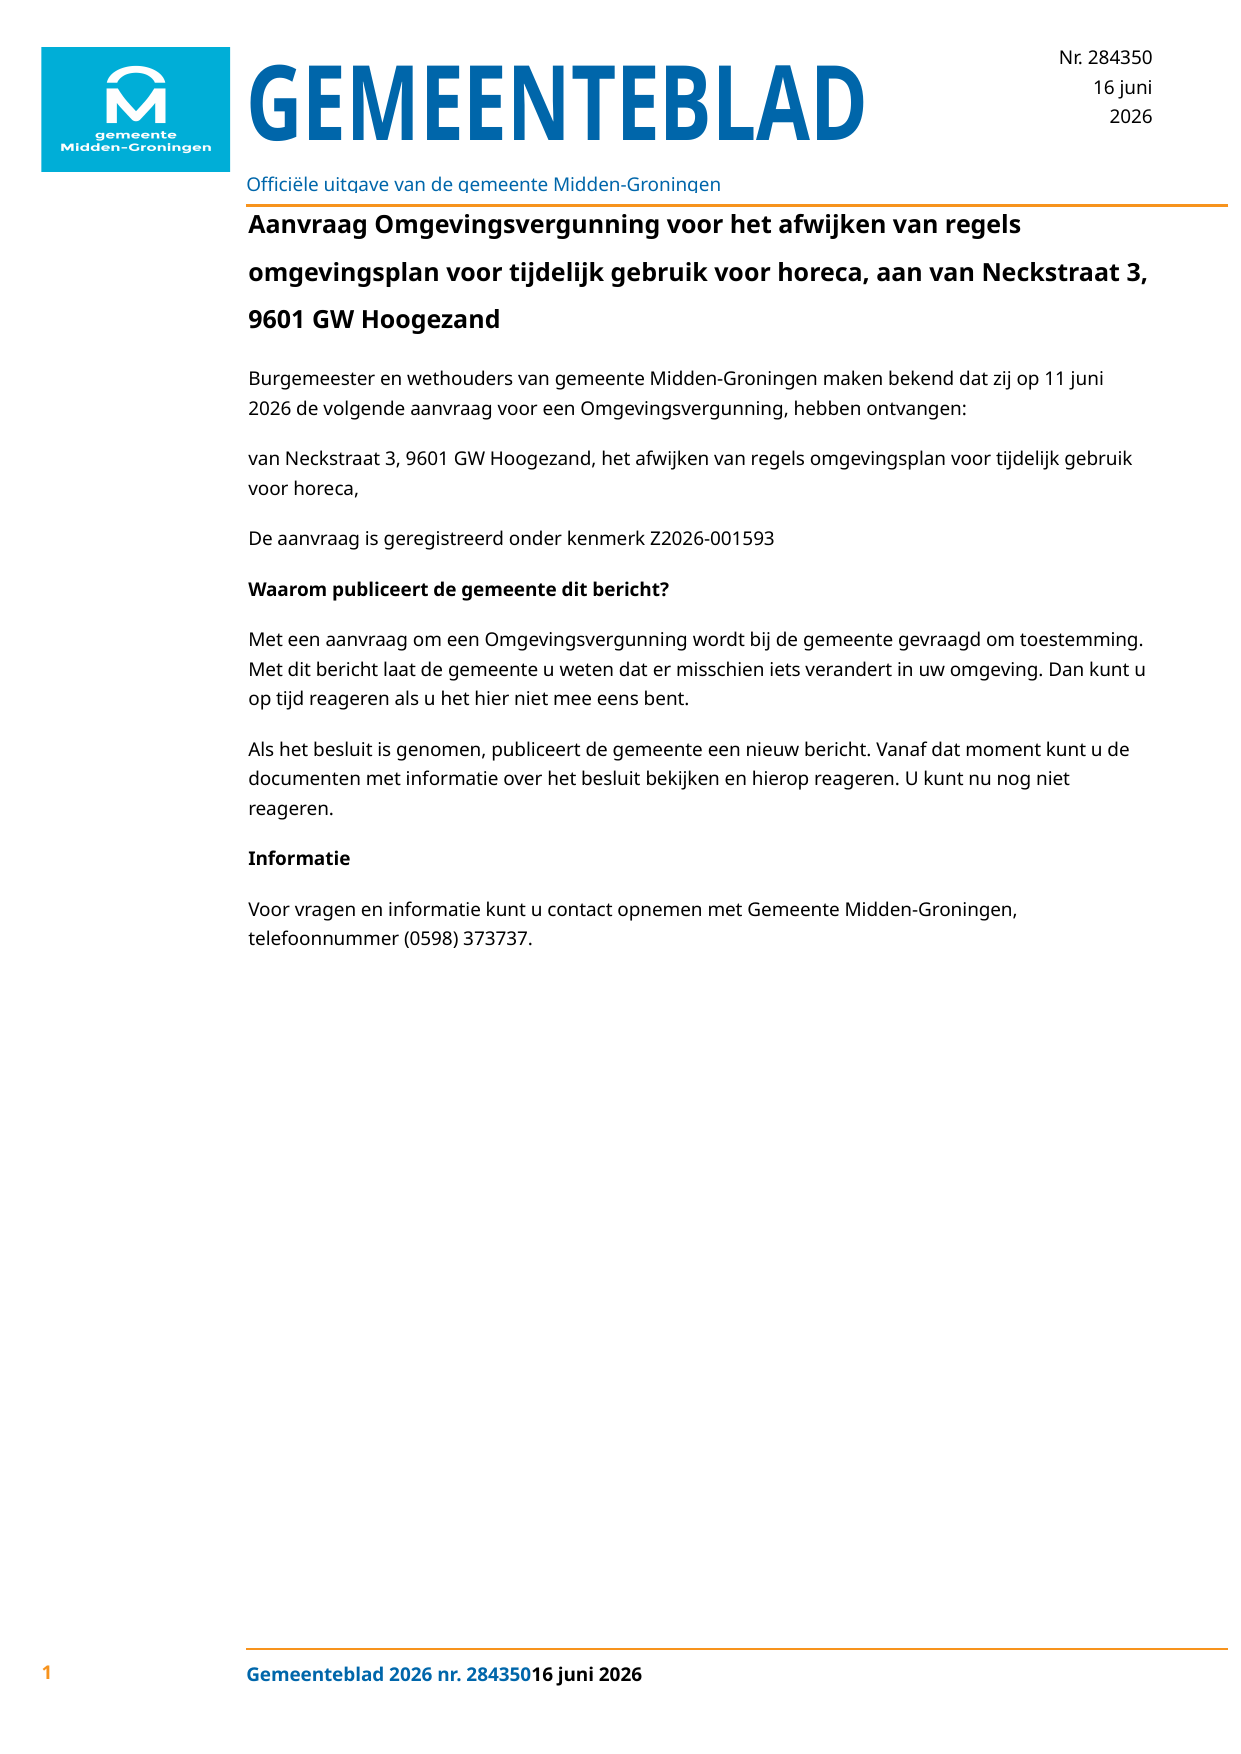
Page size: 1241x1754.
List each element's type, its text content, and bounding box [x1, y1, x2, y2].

text Met een aanvraag om een Omgevingsvergunning wordt bij de gemeente gevraagd om toestemming. Met dit bericht laat de gemeente u weten dat er misschien iets verandert in uw omgeving. Dan kunt u op tijd reageren als u het hier niet mee eens bent. [248, 626, 1152, 711]
text Informatie [248, 846, 1152, 871]
text De aanvraag is geregistreerd onder kenmerk Z2026-001593 [248, 526, 1152, 551]
text van Neckstraat 3, 9601 GW Hoogezand, het afwijken van regels omgevingsplan voor tijdelijk gebruik voor horeca, [248, 446, 1152, 501]
text Burgemeester en wethouders van gemeente Midden-Groningen maken bekend dat zij op 11 juni 2026 de volgende aanvraag voor een Omgevingsvergunning, hebben ontvangen: [248, 366, 1152, 421]
text Als het besluit is genomen, publiceert de gemeente een nieuw bericht. Vanaf dat moment kunt u de documenten met informatie over het besluit bekijken en hierop reageren. U kunt nu nog niet reageren. [248, 736, 1152, 821]
text Voor vragen en informatie kunt u contact opnemen met Gemeente Midden-Groningen, telefoonnummer (0598) 373737. [248, 896, 1152, 951]
picture [184, 146, 190, 153]
picture [107, 89, 165, 122]
text Aanvraag Omgevingsvergunning voor het afwijken van regels omgevingsplan voor tijdelijk gebruik voor horeca, aan van Neckstraat 3, 9601 GW Hoogezand [248, 207, 1152, 336]
picture [108, 66, 164, 82]
text Waarom publiceert de gemeente dit bericht? [248, 576, 1152, 602]
